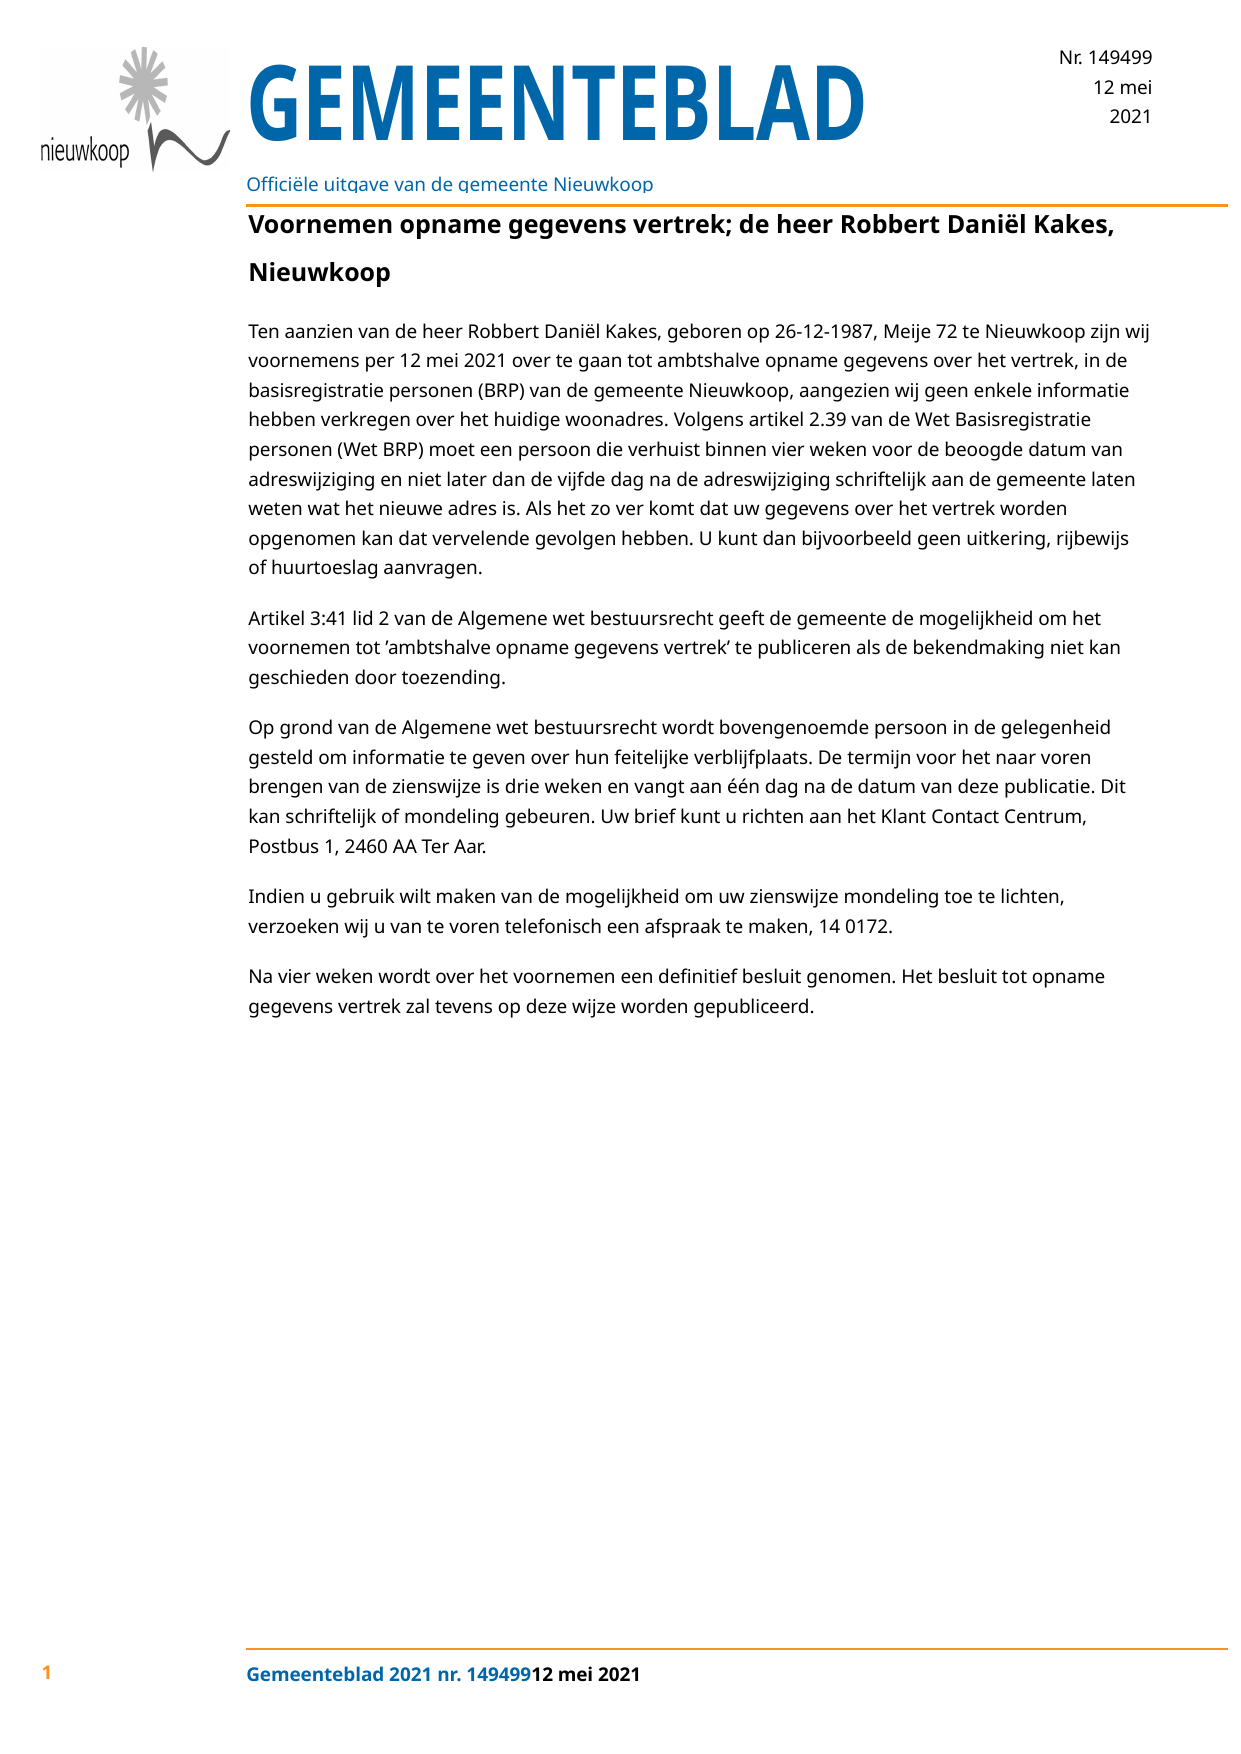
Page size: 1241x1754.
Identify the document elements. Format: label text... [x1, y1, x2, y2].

text Indien u gebruik wilt maken van de mogelijkheid om uw zienswijze mondeling toe te lichten, verzoeken wij u van te voren telefonisch een afspraak te maken, 14 0172. [248, 883, 1152, 939]
text Na vier weken wordt over het voornemen een definitief besluit genomen. Het besluit tot opname gegevens vertrek zal tevens op deze wijze worden gepubliceerd. [248, 963, 1152, 1019]
picture [41, 47, 231, 172]
text Op grond van de Algemene wet bestuursrecht wordt bovengenoemde persoon in de gelegenheid gesteld om informatie te geven over hun feitelijke verblijfplaats. De termijn voor het naar voren brengen van de zienswijze is drie weken en vangt aan één dag na de datum van deze publicatie. Dit kan schriftelijk of mondeling gebeuren. Uw brief kunt u richten aan het Klant Contact Centrum, Postbus 1, 2460 AA Ter Aar. [248, 714, 1152, 859]
text Ten aanzien van de heer Robbert Daniël Kakes, geboren op 26-12-1987, Meije 72 te Nieuwkoop zijn wij voornemens per 12 mei 2021 over te gaan tot ambtshalve opname gegevens over het vertrek, in de basisregistratie personen (BRP) van de gemeente Nieuwkoop, aangezien wij geen enkele informatie hebben verkregen over het huidige woonadres. Volgens artikel 2.39 van de Wet Basisregistratie personen (Wet BRP) moet een persoon die verhuist binnen vier weken voor de beoogde datum van adreswijziging en niet later dan de vijfde dag na de adreswijziging schriftelijk aan de gemeente laten weten wat het nieuwe adres is. Als het zo ver komt dat uw gegevens over het vertrek worden opgenomen kan dat vervelende gevolgen hebben. U kunt dan bijvoorbeeld geen uitkering, rijbewijs of huurtoeslag aanvragen. [248, 318, 1152, 580]
text Voornemen opname gegevens vertrek; de heer Robbert Daniël Kakes, Nieuwkoop [248, 207, 1152, 288]
text Artikel 3:41 lid 2 van de Algemene wet bestuursrecht geeft de gemeente de mogelijkheid om het voornemen tot ’ambtshalve opname gegevens vertrek’ te publiceren als de bekendmaking niet kan geschieden door toezending. [248, 605, 1152, 690]
